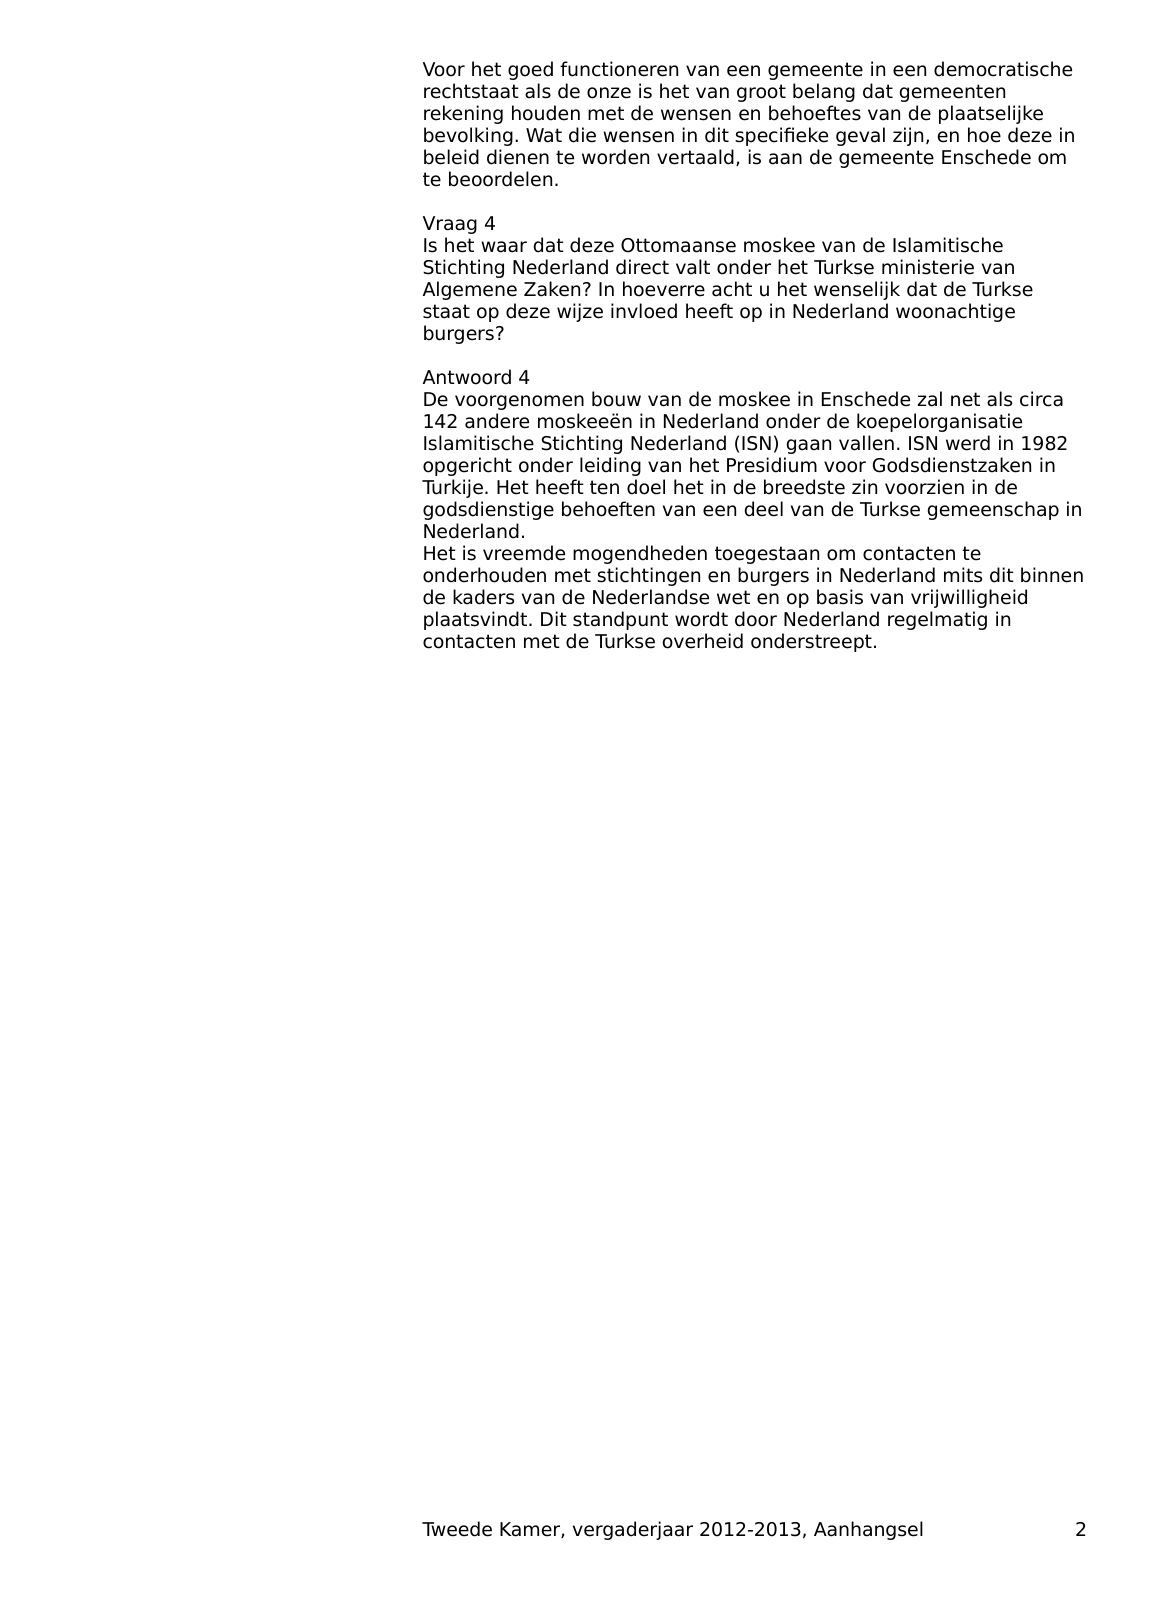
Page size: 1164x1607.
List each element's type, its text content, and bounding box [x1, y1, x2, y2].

text Het is vreemde mogendheden toegestaan om contacten te onderhouden met stichtingen en burgers in Nederland mits dit binnen de kaders van de Nederlandse wet en op basis van vrijwilligheid plaatsvindt. Dit standpunt wordt door Nederland regelmatig in contacten met de Turkse overheid onderstreept. [422, 543, 1087, 653]
text Is het waar dat deze Ottomaanse moskee van de Islamitische Stichting Nederland direct valt onder het Turkse ministerie van Algemene Zaken? In hoeverre acht u het wenselijk dat de Turkse staat op deze wijze invloed heeft op in Nederland woonachtige burgers? [422, 235, 1087, 345]
text Voor het goed functioneren van een gemeente in een democratische rechtstaat als de onze is het van groot belang dat gemeenten rekening houden met de wensen en behoeftes van de plaatselijke bevolking. Wat die wensen in dit specifieke geval zijn, en hoe deze in beleid dienen te worden vertaald, is aan de gemeente Enschede om te beoordelen. [422, 59, 1087, 191]
text Vraag 4 [422, 213, 1087, 235]
text De voorgenomen bouw van de moskee in Enschede zal net als circa 142 andere moskeeën in Nederland onder de koepelorganisatie Islamitische Stichting Nederland (ISN) gaan vallen. ISN werd in 1982 opgericht onder leiding van het Presidium voor Godsdienstzaken in Turkije. Het heeft ten doel het in de breedste zin voorzien in de godsdienstige behoeften van een deel van de Turkse gemeenschap in Nederland. [422, 389, 1087, 543]
text Antwoord 4 [422, 367, 1087, 389]
